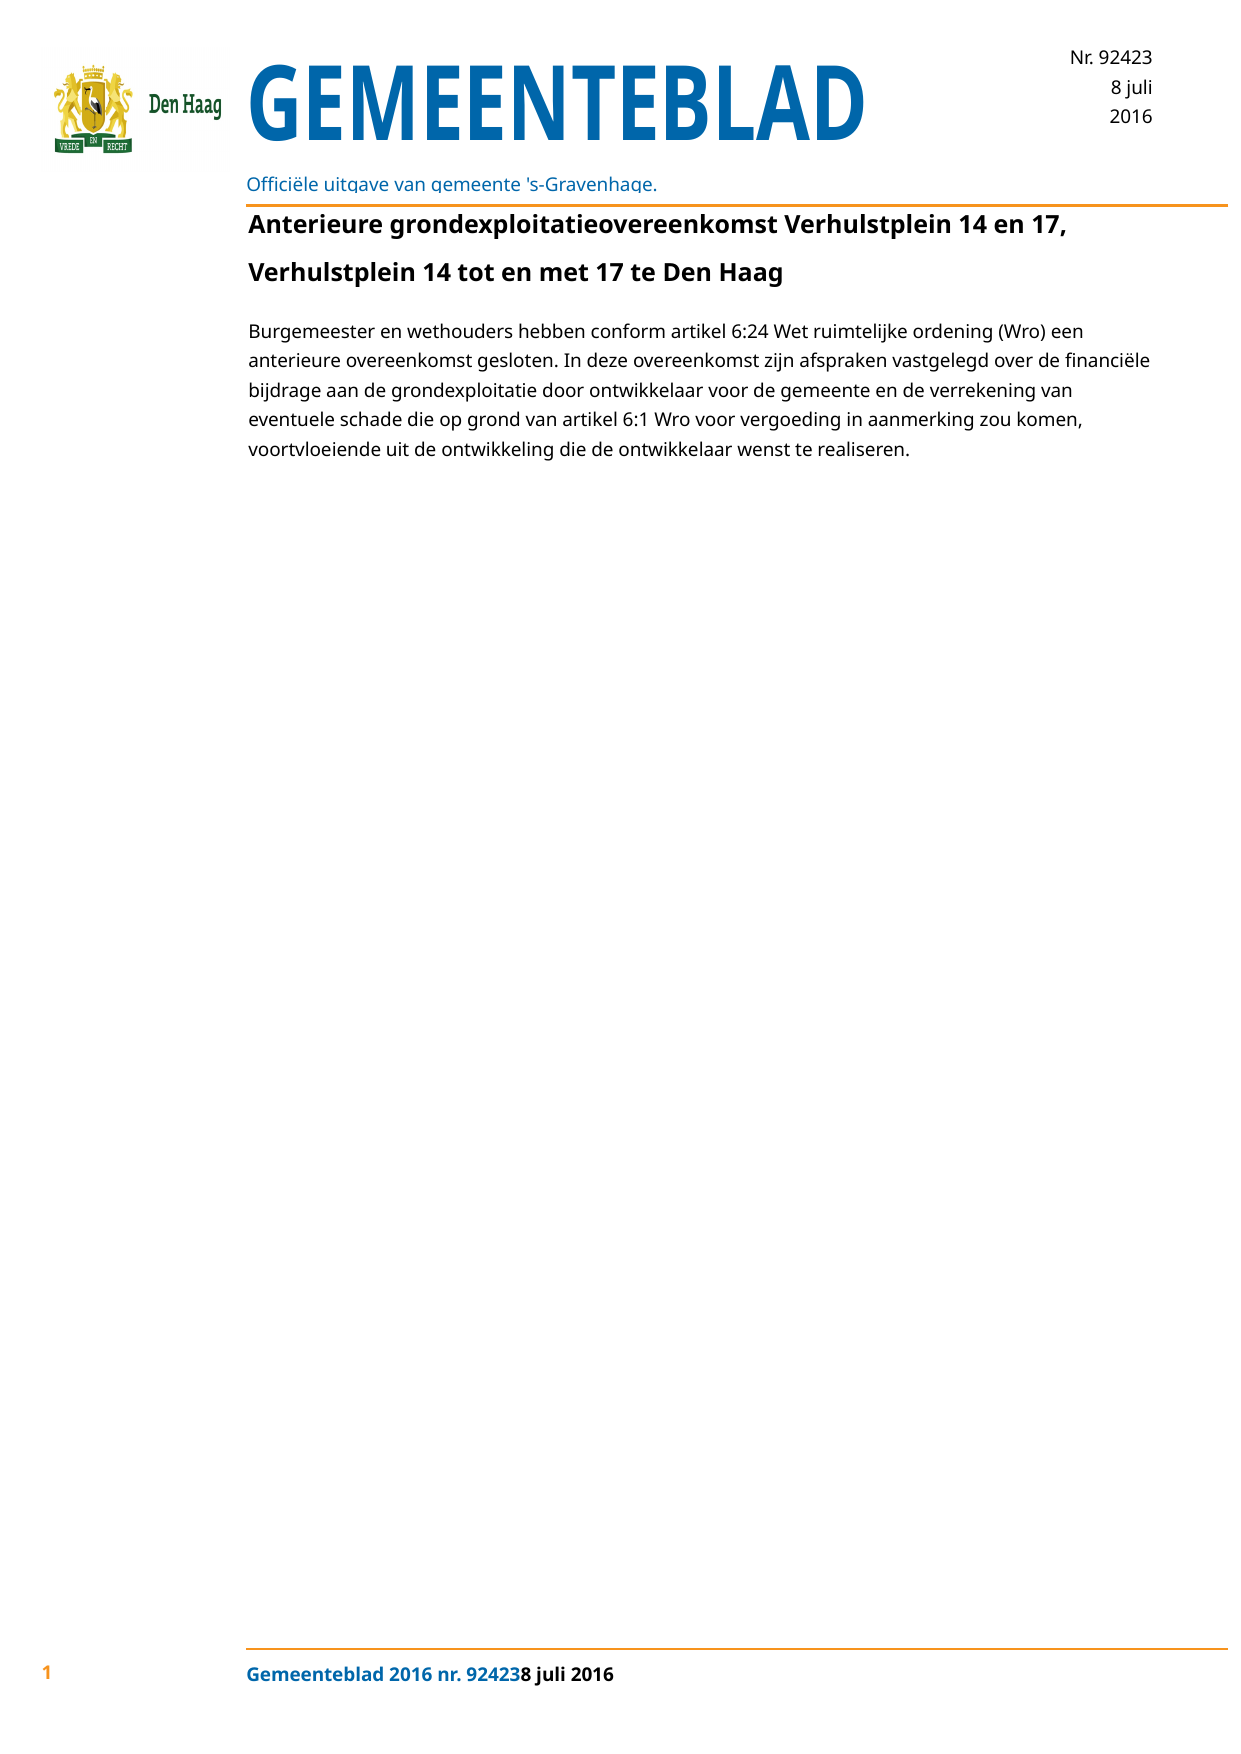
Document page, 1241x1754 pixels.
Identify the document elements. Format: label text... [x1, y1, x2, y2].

text Burgemeester en wethouders hebben conform artikel 6:24 Wet ruimtelijke ordening (Wro) een anterieure overeenkomst gesloten. In deze overeenkomst zijn afspraken vastgelegd over de financiële bijdrage aan de grondexploitatie door ontwikkelaar voor de gemeente en de verrekening van eventuele schade die op grond van artikel 6:1 Wro voor vergoeding in aanmerking zou komen, voortvloeiende uit de ontwikkeling die de ontwikkelaar wenst te realiseren. [248, 318, 1152, 462]
text Anterieure grondexploitatieovereenkomst Verhulstplein 14 en 17, Verhulstplein 14 tot en met 17 te Den Haag [248, 207, 1152, 288]
picture [41, 47, 231, 172]
